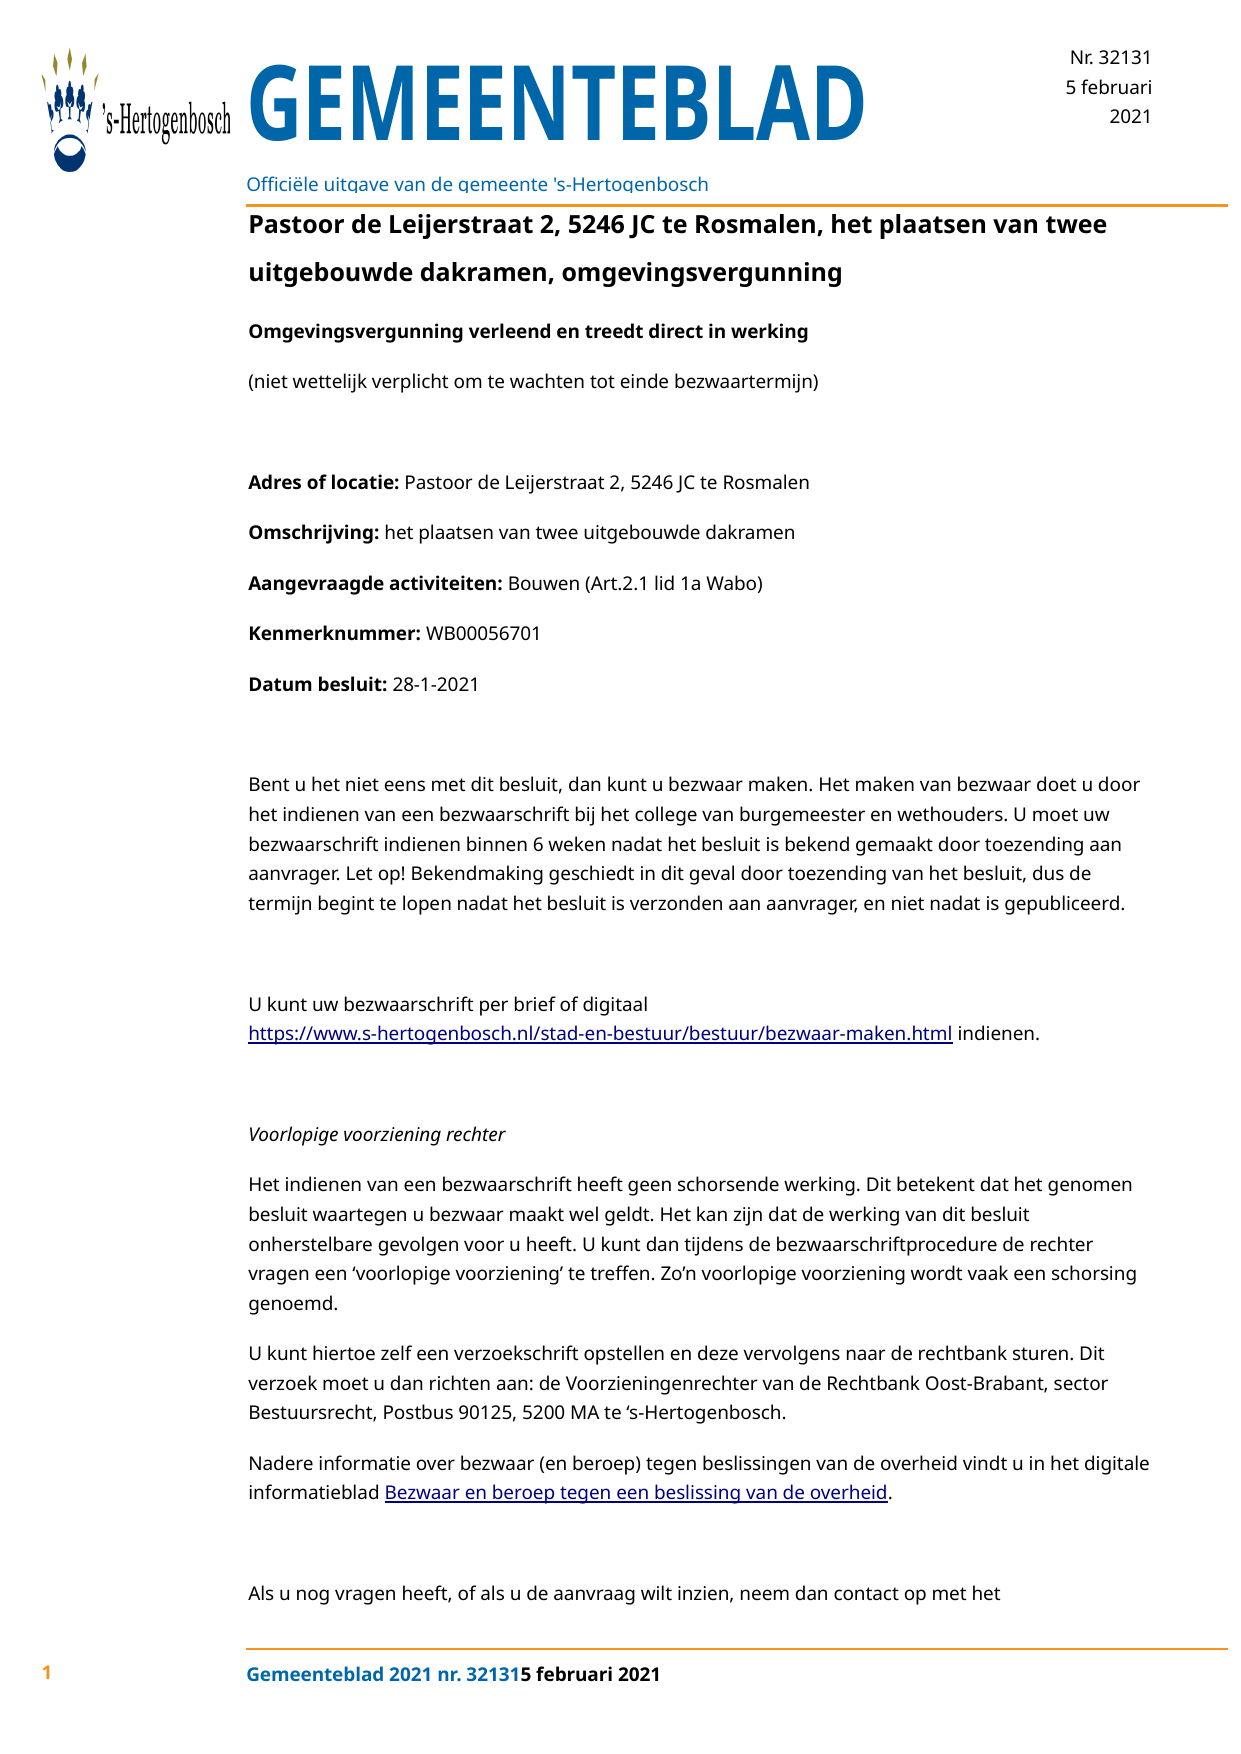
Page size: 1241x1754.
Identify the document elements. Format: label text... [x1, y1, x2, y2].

text Nadere informatie over bezwaar (en beroep) tegen beslissingen van de overheid vindt u in het digitale informatieblad Bezwaar en beroep tegen een beslissing van de overheid. [248, 1450, 1152, 1505]
text Voorlopige voorziening rechter [248, 1121, 1152, 1147]
text Kenmerknummer: WB00056701 [248, 620, 1152, 646]
text (niet wettelijk verplicht om te wachten tot einde bezwaartermijn) [248, 368, 1152, 394]
text Als u nog vragen heeft, of als u de aanvraag wilt inzien, neem dan contact op met het [248, 1580, 1152, 1606]
text Aangevraagde activiteiten: Bouwen (Art.2.1 lid 1a Wabo) [248, 570, 1152, 596]
text Het indienen van een bezwaarschrift heeft geen schorsende werking. Dit betekent dat het genomen besluit waartegen u bezwaar maakt wel geldt. Het kan zijn dat de werking van dit besluit onherstelbare gevolgen voor u heeft. U kunt dan tijdens de bezwaarschriftprocedure de rechter vragen een ‘voorlopige voorziening’ te treffen. Zo’n voorlopige voorziening wordt vaak een schorsing genoemd. [248, 1172, 1152, 1316]
text Datum besluit: 28-1-2021 [248, 671, 1152, 697]
text Adres of locatie: Pastoor de Leijerstraat 2, 5246 JC te Rosmalen [248, 469, 1152, 495]
picture [41, 47, 231, 172]
text Omschrijving: het plaatsen van twee uitgebouwde dakramen [248, 519, 1152, 545]
text Bent u het niet eens met dit besluit, dan kunt u bezwaar maken. Het maken van bezwaar doet u door het indienen van een bezwaarschrift bij het college van burgemeester en wethouders. U moet uw bezwaarschrift indienen binnen 6 weken nadat het besluit is bekend gemaakt door toezending aan aanvrager. Let op! Bekendmaking geschiedt in dit geval door toezending van het besluit, dus de termijn begint te lopen nadat het besluit is verzonden aan aanvrager, en niet nadat is gepubliceerd. [248, 772, 1152, 916]
text U kunt uw bezwaarschrift per brief of digitaal https://www.s-hertogenbosch.nl/stad-en-bestuur/bestuur/bezwaar-maken.html indienen. [248, 991, 1152, 1046]
text Omgevingsvergunning verleend en treedt direct in werking [248, 318, 1152, 344]
text U kunt hiertoe zelf een verzoekschrift opstellen en deze vervolgens naar de rechtbank sturen. Dit verzoek moet u dan richten aan: de Voorzieningenrechter van de Rechtbank Oost-Brabant, sector Bestuursrecht, Postbus 90125, 5200 MA te ‘s-Hertogenbosch. [248, 1340, 1152, 1425]
text Pastoor de Leijerstraat 2, 5246 JC te Rosmalen, het plaatsen van twee uitgebouwde dakramen, omgevingsvergunning [248, 207, 1152, 288]
